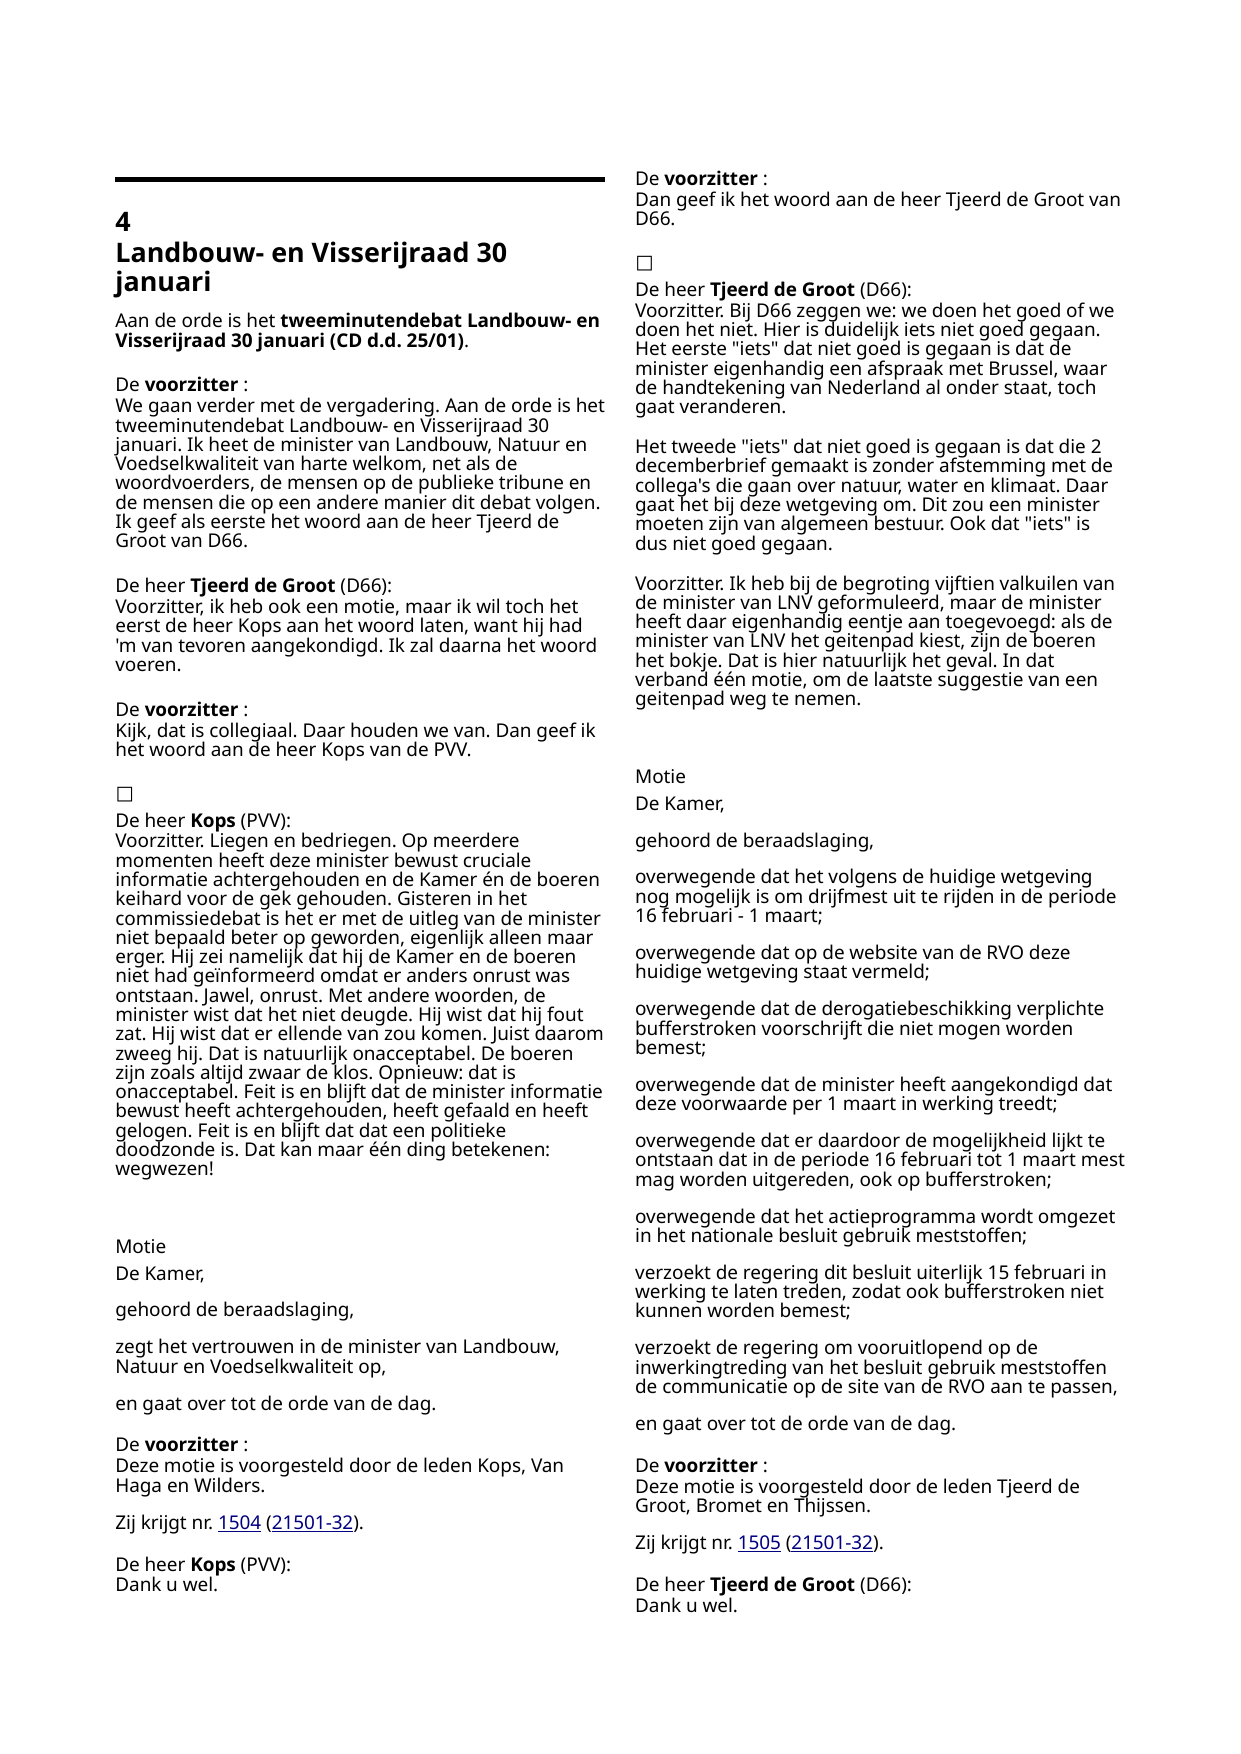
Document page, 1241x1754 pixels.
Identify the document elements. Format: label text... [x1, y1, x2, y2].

text De heer Tjeerd de Groot (D66): [115, 572, 605, 598]
text Zij krijgt nr. 1504 (21501-32). [115, 1514, 605, 1533]
text Dan geef ik het woord aan de heer Tjeerd de Groot van D66. [635, 191, 1125, 229]
text Voorzitter. Ik heb bij de begroting vijftien valkuilen van de minister van LNV geformuleerd, maar de minister heeft daar eigenhandig eentje aan toegevoegd: als de minister van LNV het geitenpad kiest, zijn de boeren het bokje. Dat is hier natuurlijk het geval. In dat verband één motie, om de laatste suggestie van een geitenpad weg te nemen. [635, 574, 1125, 709]
text De heer Tjeerd de Groot (D66): [635, 1571, 1125, 1597]
text gehoord de beraadslaging, [635, 832, 1125, 851]
text 4 [115, 203, 605, 239]
text verzoekt de regering dit besluit uiterlijk 15 februari in werking te laten treden, zodat ook bufferstroken niet kunnen worden bemest; [635, 1264, 1125, 1322]
text De voorzitter : [635, 1452, 1125, 1478]
text De heer Kops (PVV): [115, 807, 605, 832]
text De voorzitter : [115, 1432, 605, 1457]
text Voorzitter. Bij D66 zeggen we: we doen het goed of we doen het niet. Hier is duidelijk iets niet goed gegaan. Het eerste "iets" dat niet goed is gegaan is dat de minister eigenhandig een afspraak met Brussel, waar de handtekening van Nederland al onder staat, toch gaat veranderen. [635, 302, 1125, 417]
text overwegende dat de derogatiebeschikking verplichte bufferstroken voorschrijft die niet mogen worden bemest; [635, 1000, 1125, 1058]
text Kijk, dat is collegiaal. Daar houden we van. Dan geef ik het woord aan de heer Kops van de PVV. [115, 722, 605, 760]
text De heer Kops (PVV): [115, 1551, 605, 1576]
text overwegende dat het actieprogramma wordt omgezet in het nationale besluit gebruik meststoffen; [635, 1208, 1125, 1246]
text Dank u wel. [635, 1597, 1125, 1616]
text Het tweede "iets" dat niet goed is gegaan is dat die 2 decemberbrief gemaakt is zonder afstemming met de collega's die gaan over natuur, water en klimaat. Daar gaat het bij deze wetgeving om. Dit zou een minister moeten zijn van algemeen bestuur. Ook dat "iets" is dus niet goed gegaan. [635, 438, 1125, 554]
text ⬜ [635, 250, 1125, 276]
text overwegende dat er daardoor de mogelijkheid lijkt te ontstaan dat in de periode 16 februari tot 1 maart mest mag worden uitgereden, ook op bufferstroken; [635, 1132, 1125, 1190]
text Landbouw- en Visserijraad 30 januari [115, 239, 605, 312]
text overwegende dat het volgens de huidige wetgeving nog mogelijk is om drijfmest uit te rijden in de periode 16 februari - 1 maart; [635, 868, 1125, 926]
text De heer Tjeerd de Groot (D66): [635, 276, 1125, 302]
text Aan de orde is het tweeminutendebat Landbouw- en Visserijraad 30 januari (CD d.d. 25/01). [115, 312, 605, 351]
text Motie [635, 763, 1125, 789]
text en gaat over tot de orde van de dag. [115, 1395, 605, 1414]
text Dank u wel. [115, 1576, 605, 1596]
text De voorzitter : [115, 696, 605, 722]
text De voorzitter : [635, 165, 1125, 191]
text De voorzitter : [115, 372, 605, 397]
text Deze motie is voorgesteld door de leden Kops, Van Haga en Wilders. [115, 1457, 605, 1496]
text De Kamer, [635, 794, 1125, 814]
text Voorzitter. Liegen en bedriegen. Op meerdere momenten heeft deze minister bewust cruciale informatie achtergehouden en de Kamer én de boeren keihard voor de gek gehouden. Gisteren in het commissiedebat is het er met de uitleg van de minister niet bepaald beter op geworden, eigenlijk alleen maar erger. Hij zei namelijk dat hij de Kamer en de boeren niet had geïnformeerd omdat er anders onrust was ontstaan. Jawel, onrust. Met andere woorden, de minister wist dat het niet deugde. Hij wist dat hij fout zat. Hij wist dat er ellende van zou komen. Juist daarom zweeg hij. Dat is natuurlijk onacceptabel. De boeren zijn zoals altijd zwaar de klos. Opnieuw: dat is onacceptabel. Feit is en blijft dat de minister informatie bewust heeft achtergehouden, heeft gefaald en heeft gelogen. Feit is en blijft dat dat een politieke doodzonde is. Dat kan maar één ding betekenen: wegwezen! [115, 832, 605, 1179]
text Deze motie is voorgesteld door de leden Tjeerd de Groot, Bromet en Thijssen. [635, 1478, 1125, 1516]
text verzoekt de regering om vooruitlopend op de inwerkingtreding van het besluit gebruik meststoffen de communicatie op de site van de RVO aan te passen, [635, 1339, 1125, 1397]
text overwegende dat op de website van de RVO deze huidige wetgeving staat vermeld; [635, 944, 1125, 983]
text overwegende dat de minister heeft aangekondigd dat deze voorwaarde per 1 maart in werking treedt; [635, 1076, 1125, 1114]
text De Kamer, [115, 1264, 605, 1284]
text Voorzitter, ik heb ook een motie, maar ik wil toch het eerst de heer Kops aan het woord laten, want hij had 'm van tevoren aangekondigd. Ik zal daarna het woord voeren. [115, 598, 605, 675]
text Zij krijgt nr. 1505 (21501-32). [635, 1534, 1125, 1553]
text en gaat over tot de orde van de dag. [635, 1415, 1125, 1434]
text gehoord de beraadslaging, [115, 1301, 605, 1321]
text zegt het vertrouwen in de minister van Landbouw, Natuur en Voedselkwaliteit op, [115, 1338, 605, 1377]
text ⬜ [115, 781, 605, 807]
text Motie [115, 1233, 605, 1258]
text We gaan verder met de vergadering. Aan de orde is het tweeminutendebat Landbouw- en Visserijraad 30 januari. Ik heet de minister van Landbouw, Natuur en Voedselkwaliteit van harte welkom, net als de woordvoerders, de mensen op de publieke tribune en de mensen die op een andere manier dit debat volgen. Ik geef als eerste het woord aan de heer Tjeerd de Groot van D66. [115, 397, 605, 551]
